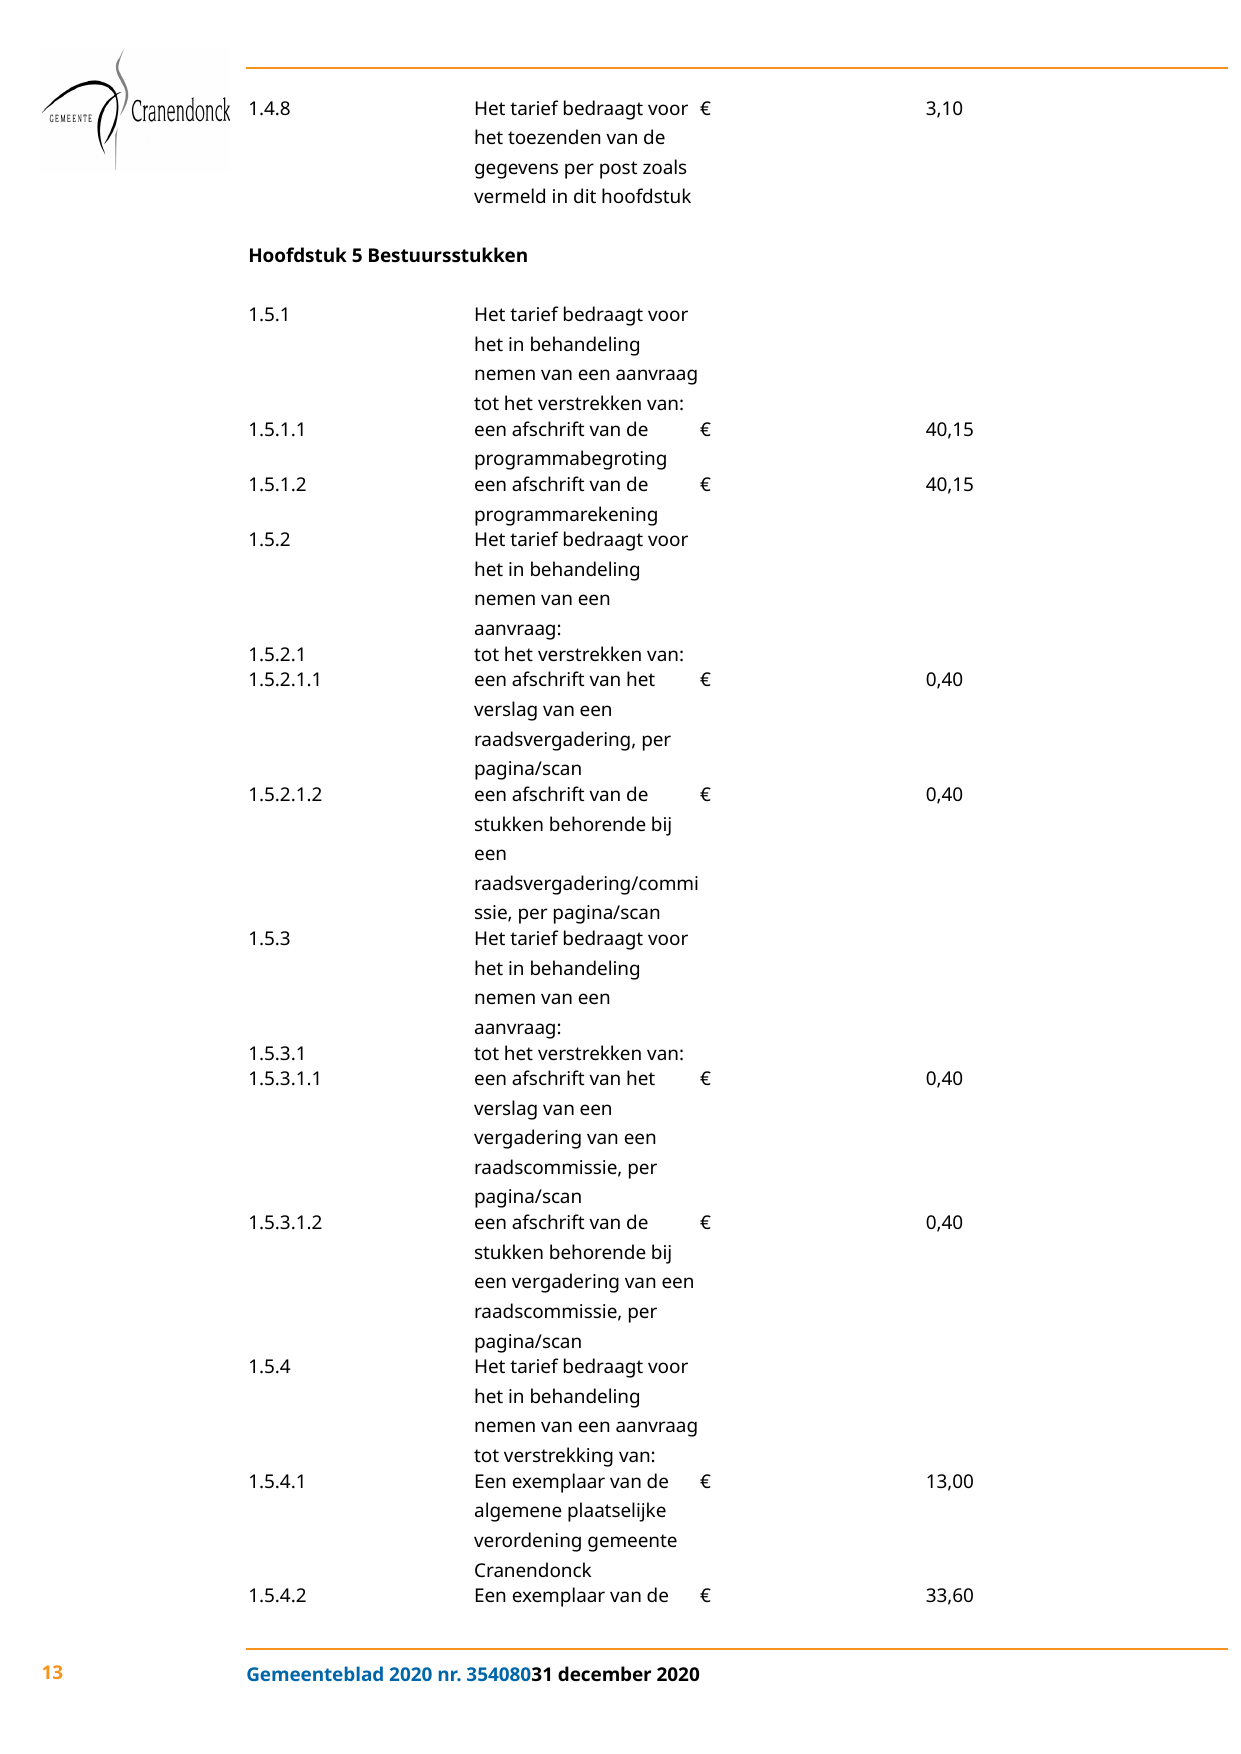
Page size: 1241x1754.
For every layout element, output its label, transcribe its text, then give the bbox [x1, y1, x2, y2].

text Hoofdstuk 5 Bestuursstukken [248, 242, 1152, 268]
table_cell 1.5.2 [248, 526, 474, 641]
table_cell 1.5.3.1.1 [248, 1065, 474, 1209]
table_cell 1.5.3.1.2 [248, 1210, 474, 1353]
table_cell € [700, 667, 926, 781]
table_cell 1.5.2.1.2 [248, 781, 474, 925]
table_cell een afschrift van de stukken behorende bij een raadsvergadering/commissie, per pagina/scan [474, 781, 700, 925]
table_cell 1.5.3 [248, 925, 474, 1040]
table_cell [700, 641, 926, 667]
table_cell Het tarief bedraagt voor het in behandeling nemen van een aanvraag: [474, 526, 700, 641]
table_header Het tarief bedraagt voor het in behandeling nemen van een aanvraag tot het verstrekken van: [474, 301, 700, 416]
table_cell [700, 925, 926, 1040]
table_cell 1.5.2.1 [248, 641, 474, 667]
table_cell Het tarief bedraagt voor het toezenden van de gegevens per post zoals vermeld in dit hoofdstuk [474, 95, 700, 209]
table_cell € [700, 1210, 926, 1353]
table_cell een afschrift van het verslag van een vergadering van een raadscommissie, per pagina/scan [474, 1065, 700, 1209]
table_cell 0,40 [926, 667, 1152, 781]
table_cell een afschrift van de stukken behorende bij een vergadering van een raadscommissie, per pagina/scan [474, 1210, 700, 1353]
table_cell [700, 1354, 926, 1468]
table_cell 0,40 [926, 1065, 1152, 1209]
table_cell 0,40 [926, 781, 1152, 925]
table_cell € [700, 416, 926, 471]
table_cell [926, 1354, 1152, 1468]
table_cell € [700, 1065, 926, 1209]
table_cell € [700, 471, 926, 526]
table_cell een afschrift van de programmabegroting [474, 416, 700, 471]
table_cell [926, 1040, 1152, 1065]
table_cell een afschrift van het verslag van een raadsvergadering, per pagina/scan [474, 667, 700, 781]
table_cell [700, 526, 926, 641]
table_cell € [700, 1583, 926, 1608]
table_cell 1.5.3.1 [248, 1040, 474, 1065]
table_cell € [700, 95, 926, 209]
table_cell 13,00 [926, 1468, 1152, 1582]
table_cell Een exemplaar van de [474, 1583, 700, 1608]
table_cell Een exemplaar van de algemene plaatselijke verordening gemeente Cranendonck [474, 1468, 700, 1582]
table_cell [926, 641, 1152, 667]
table_header [700, 301, 926, 416]
table_cell 1.5.1.1 [248, 416, 474, 471]
table_cell € [700, 1468, 926, 1582]
picture [41, 47, 231, 172]
table_cell 1.5.4.1 [248, 1468, 474, 1582]
table_cell [926, 925, 1152, 1040]
table_cell 1.5.2.1.1 [248, 667, 474, 781]
table_header [926, 301, 1152, 416]
table_cell een afschrift van de programmarekening [474, 471, 700, 526]
table_cell 1.5.4 [248, 1354, 474, 1468]
table_cell 1.5.4.2 [248, 1583, 474, 1608]
table_cell Het tarief bedraagt voor het in behandeling nemen van een aanvraag: [474, 925, 700, 1040]
table_cell € [700, 781, 926, 925]
table_cell tot het verstrekken van: [474, 641, 700, 667]
table_cell 1.5.1.2 [248, 471, 474, 526]
table_cell 40,15 [926, 471, 1152, 526]
table_cell 1.4.8 [248, 95, 474, 209]
table_cell 0,40 [926, 1210, 1152, 1353]
table_header 1.5.1 [248, 301, 474, 416]
table_cell tot het verstrekken van: [474, 1040, 700, 1065]
table_cell 33,60 [926, 1583, 1152, 1608]
table_cell [926, 526, 1152, 641]
table_cell [700, 1040, 926, 1065]
table_cell 40,15 [926, 416, 1152, 471]
table_cell 3,10 [926, 95, 1152, 209]
table_cell Het tarief bedraagt voor het in behandeling nemen van een aanvraag tot verstrekking van: [474, 1354, 700, 1468]
